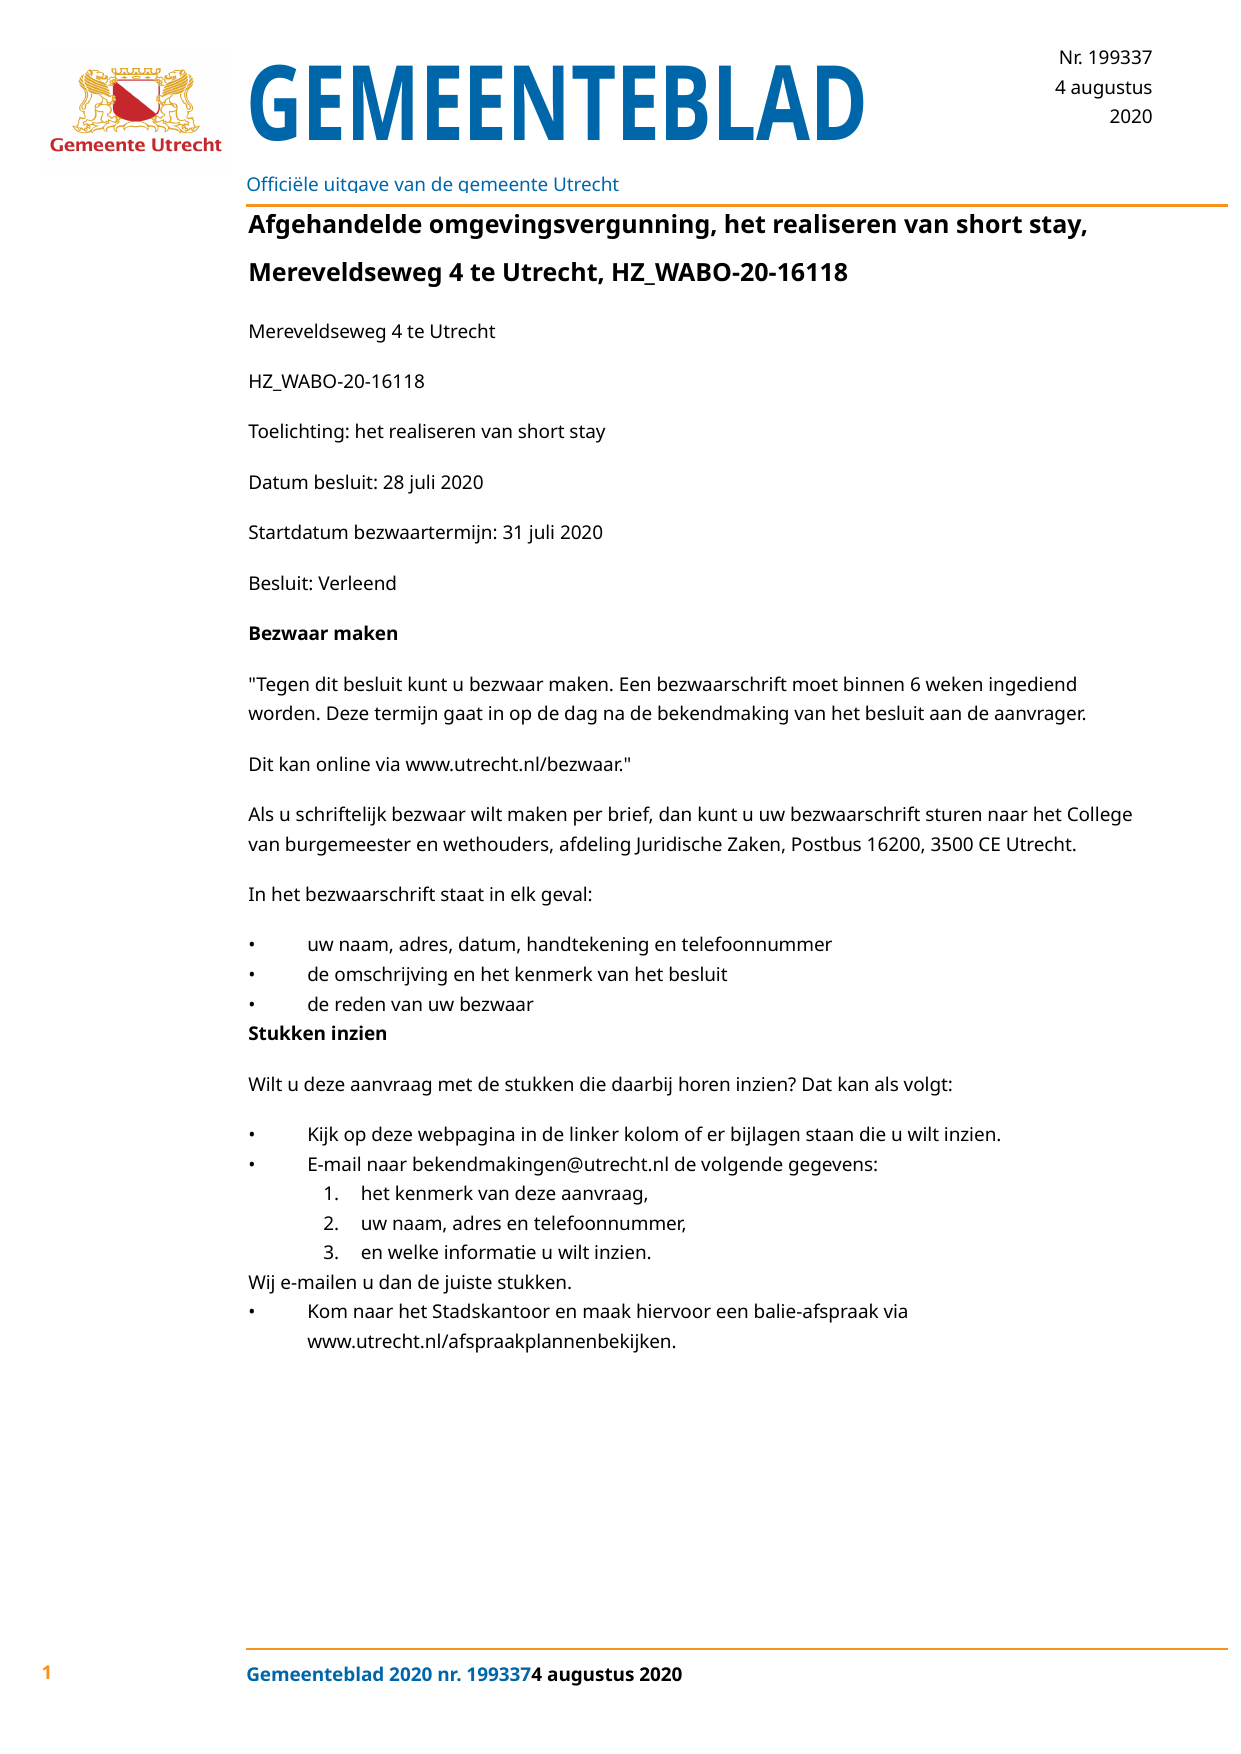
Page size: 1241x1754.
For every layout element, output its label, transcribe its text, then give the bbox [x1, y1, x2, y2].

text Startdatum bezwaartermijn: 31 juli 2020 [248, 519, 1152, 545]
list Kom naar het Stadskantoor en maak hiervoor een balie-afspraak via www.utrecht.nl/afspraakplannenbekijken. [248, 1299, 1152, 1354]
list de reden van uw bezwaar [248, 991, 1152, 1017]
text Mereveldseweg 4 te Utrecht [248, 318, 1152, 344]
text Besluit: Verleend [248, 570, 1152, 596]
text Bezwaar maken [248, 620, 1152, 646]
text Afgehandelde omgevingsvergunning, het realiseren van short stay, Mereveldseweg 4 te Utrecht, HZ_WABO-20-16118 [248, 207, 1152, 288]
text Toelichting: het realiseren van short stay [248, 419, 1152, 444]
list Kijk op deze webpagina in de linker kolom of er bijlagen staan die u wilt inzien. [248, 1121, 1152, 1147]
text In het bezwaarschrift staat in elk geval: [248, 881, 1152, 907]
text Als u schriftelijk bezwaar wilt maken per brief, dan kunt u uw bezwaarschrift sturen naar het College van burgemeester en wethouders, afdeling Juridische Zaken, Postbus 16200, 3500 CE Utrecht. [248, 801, 1152, 857]
text HZ_WABO-20-16118 [248, 368, 1152, 394]
text "Tegen dit besluit kunt u bezwaar maken. Een bezwaarschrift moet binnen 6 weken ingediend worden. Deze termijn gaat in op de dag na de bekendmaking van het besluit aan de aanvrager. [248, 671, 1152, 726]
list E-mail naar bekendmakingen@utrecht.nl de volgende gegevens: [248, 1151, 1152, 1177]
text Wij e-mailen u dan de juiste stukken. [248, 1269, 1152, 1295]
list de omschrijving en het kenmerk van het besluit [248, 961, 1152, 987]
text Dit kan online via www.utrecht.nl/bezwaar." [248, 751, 1152, 777]
text Wilt u deze aanvraag met de stukken die daarbij horen inzien? Dat kan als volgt: [248, 1071, 1152, 1097]
list uw naam, adres en telefoonnummer, [323, 1210, 1152, 1236]
list uw naam, adres, datum, handtekening en telefoonnummer [248, 932, 1152, 957]
picture [41, 47, 231, 172]
text Stukken inzien [248, 1020, 1152, 1046]
text Datum besluit: 28 juli 2020 [248, 469, 1152, 495]
list en welke informatie u wilt inzien. [323, 1239, 1152, 1265]
list het kenmerk van deze aanvraag, [323, 1180, 1152, 1206]
